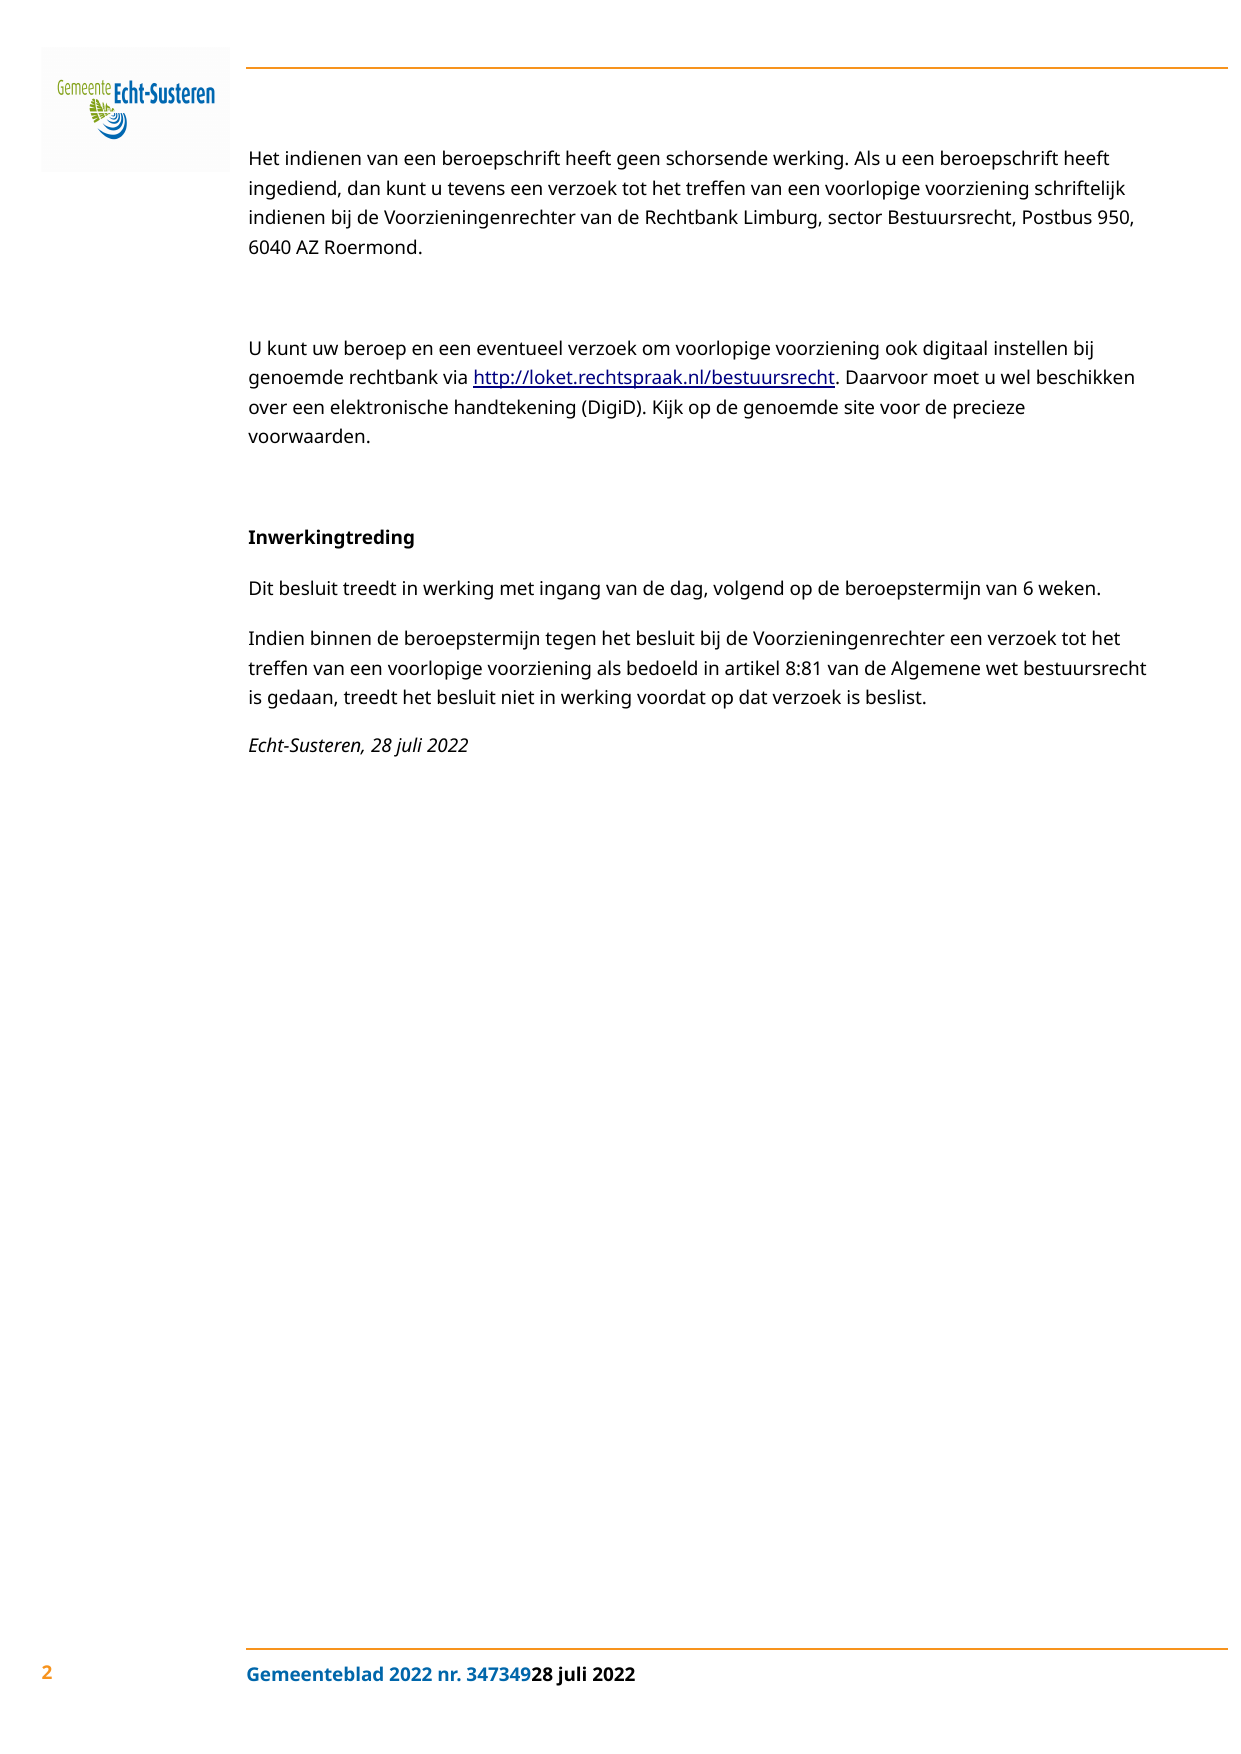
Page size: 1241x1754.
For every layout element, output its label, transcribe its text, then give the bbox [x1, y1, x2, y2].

text Dit besluit treedt in werking met ingang van de dag, volgend op de beroepstermijn van 6 weken. [248, 575, 1152, 601]
text U kunt uw beroep en een eventueel verzoek om voorlopige voorziening ook digitaal instellen bij genoemde rechtbank via http://loket.rechtspraak.nl/bestuursrecht. Daarvoor moet u wel beschikken over een elektronische handtekening (DigiD). Kijk op de genoemde site voor de precieze voorwaarden. [248, 335, 1152, 449]
text Indien binnen de beroepstermijn tegen het besluit bij de Voorzieningenrechter een verzoek tot het treffen van een voorlopige voorziening als bedoeld in artikel 8:81 van de Algemene wet bestuursrecht is gedaan, treedt het besluit niet in werking voordat op dat verzoek is beslist. [248, 625, 1152, 710]
text Het indienen van een beroepschrift heeft geen schorsende werking. Als u een beroepschrift heeft ingediend, dan kunt u tevens een verzoek tot het treffen van een voorlopige voorziening schriftelijk indienen bij de Voorzieningenrechter van de Rechtbank Limburg, sector Bestuursrecht, Postbus 950, 6040 AZ Roermond. [248, 145, 1152, 260]
picture [41, 47, 231, 172]
text Inwerkingtreding [248, 524, 1152, 550]
text Echt-Susteren, 28 juli 2022 [248, 732, 1152, 758]
